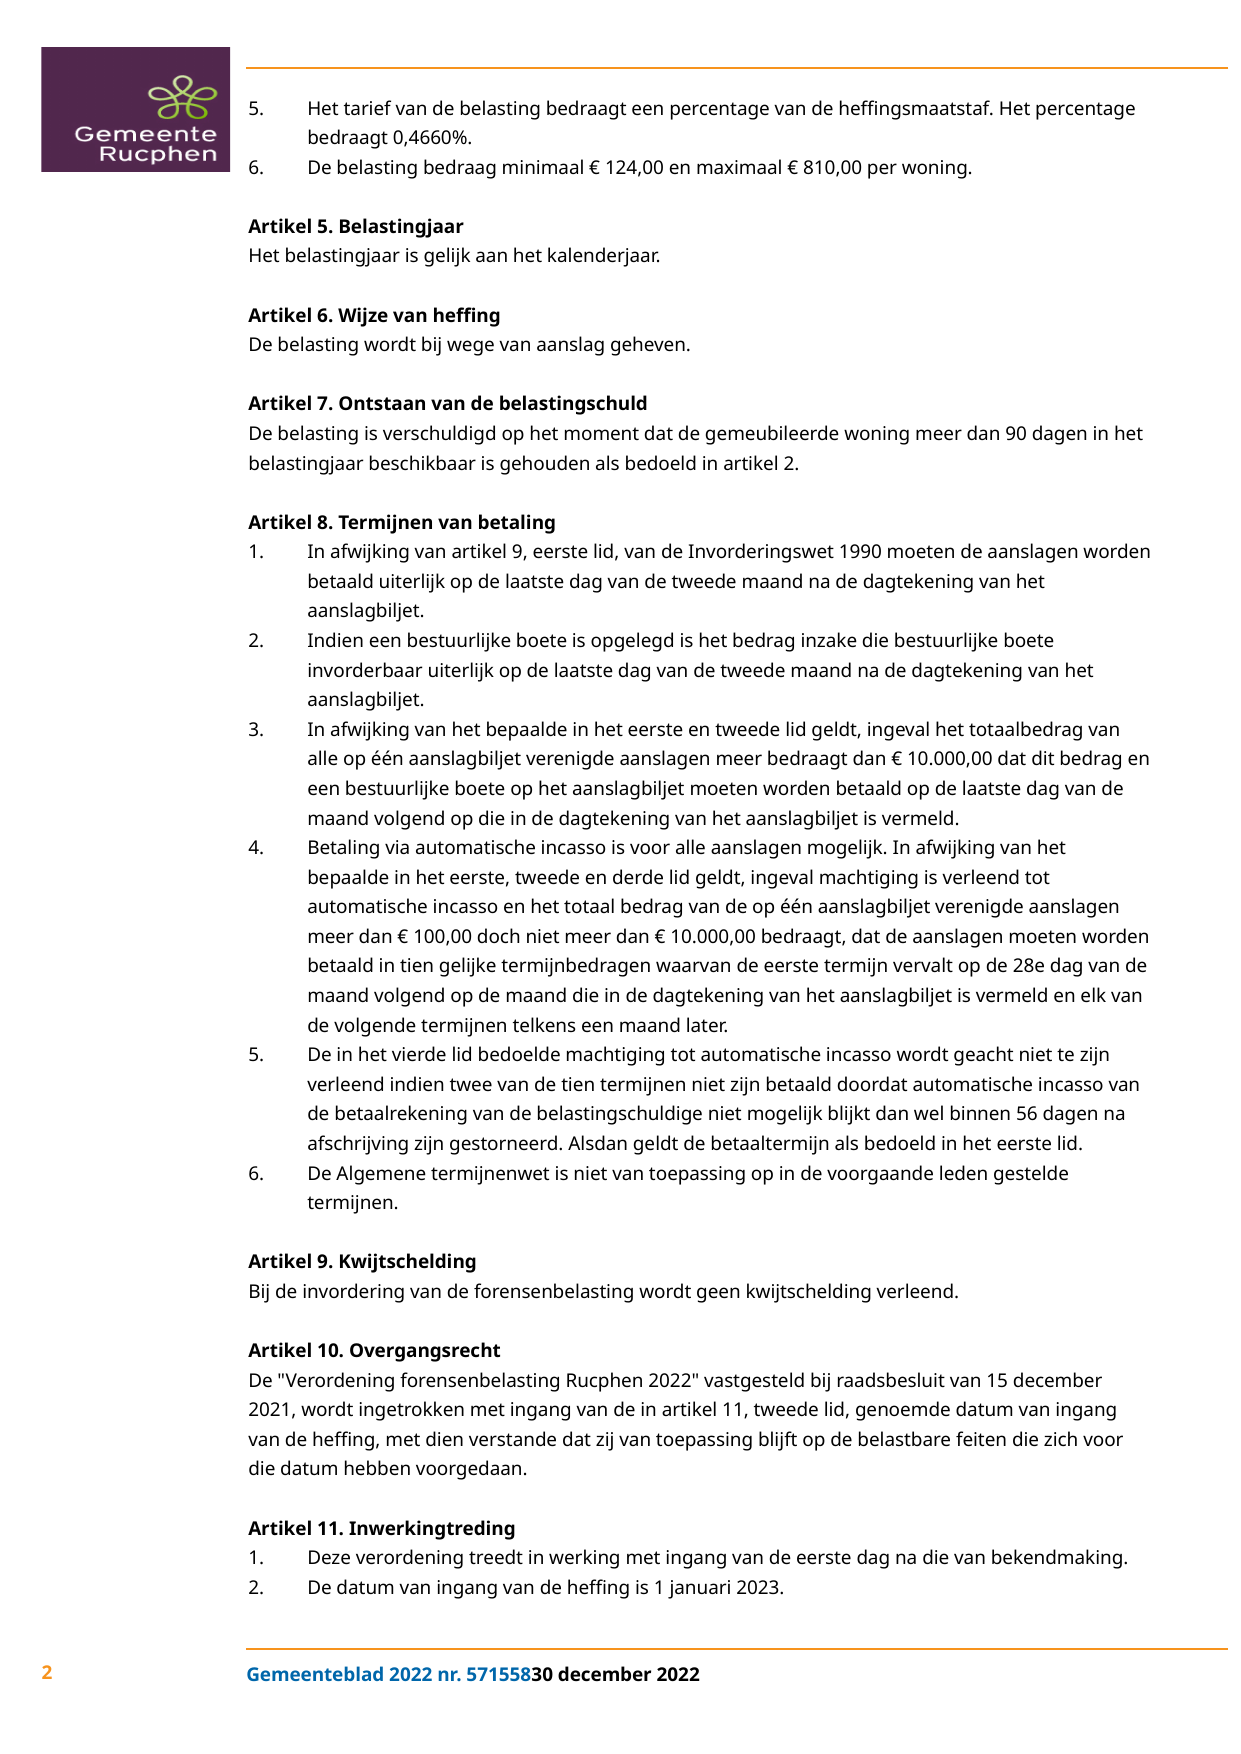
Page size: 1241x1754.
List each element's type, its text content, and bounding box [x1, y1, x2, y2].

text Artikel 9. Kwijtschelding [248, 1248, 1152, 1274]
list Deze verordening treedt in werking met ingang van de eerste dag na die van bekendmaking. [248, 1544, 1152, 1570]
list Indien een bestuurlijke boete is opgelegd is het bedrag inzake die bestuurlijke boete invorderbaar uiterlijk op de laatste dag van de tweede maand na de dagtekening van het aanslagbiljet. [248, 627, 1152, 712]
text De belasting wordt bij wege van aanslag geheven. [248, 331, 1152, 357]
list Het tarief van de belasting bedraagt een percentage van de heffingsmaatstaf. Het percentage bedraagt 0,4660%. [248, 95, 1152, 150]
list De in het vierde lid bedoelde machtiging tot automatische incasso wordt geacht niet te zijn verleend indien twee van de tien termijnen niet zijn betaald doordat automatische incasso van de betaalrekening van de belastingschuldige niet mogelijk blijkt dan wel binnen 56 dagen na afschrijving zijn gestorneerd. Alsdan geldt de betaaltermijn als bedoeld in het eerste lid. [248, 1041, 1152, 1156]
list In afwijking van artikel 9, eerste lid, van de Invorderingswet 1990 moeten de aanslagen worden betaald uiterlijk op de laatste dag van de tweede maand na de dagtekening van het aanslagbiljet. [248, 538, 1152, 623]
text Artikel 8. Termijnen van betaling [248, 509, 1152, 535]
text Bij de invordering van de forensenbelasting wordt geen kwijtschelding verleend. [248, 1278, 1152, 1304]
picture [41, 47, 231, 172]
text Artikel 5. Belastingjaar [248, 213, 1152, 239]
list De belasting bedraag minimaal € 124,00 en maximaal € 810,00 per woning. [248, 154, 1152, 180]
text Artikel 10. Overgangsrecht [248, 1337, 1152, 1363]
text Artikel 7. Ontstaan van de belastingschuld [248, 391, 1152, 416]
list In afwijking van het bepaalde in het eerste en tweede lid geldt, ingeval het totaalbedrag van alle op één aanslagbiljet verenigde aanslagen meer bedraagt dan € 10.000,00 dat dit bedrag en een bestuurlijke boete op het aanslagbiljet moeten worden betaald op de laatste dag van de maand volgend op die in de dagtekening van het aanslagbiljet is vermeld. [248, 716, 1152, 831]
text Artikel 6. Wijze van heffing [248, 302, 1152, 328]
list Betaling via automatische incasso is voor alle aanslagen mogelijk. In afwijking van het bepaalde in het eerste, tweede en derde lid geldt, ingeval machtiging is verleend tot automatische incasso en het totaal bedrag van de op één aanslagbiljet verenigde aanslagen meer dan € 100,00 doch niet meer dan € 10.000,00 bedraagt, dat de aanslagen moeten worden betaald in tien gelijke termijnbedragen waarvan de eerste termijn vervalt op de 28e dag van de maand volgend op de maand die in de dagtekening van het aanslagbiljet is vermeld en elk van de volgende termijnen telkens een maand later. [248, 834, 1152, 1038]
text De belasting is verschuldigd op het moment dat de gemeubileerde woning meer dan 90 dagen in het belastingjaar beschikbaar is gehouden als bedoeld in artikel 2. [248, 420, 1152, 476]
text Het belastingjaar is gelijk aan het kalenderjaar. [248, 243, 1152, 268]
list De Algemene termijnenwet is niet van toepassing op in de voorgaande leden gestelde termijnen. [248, 1160, 1152, 1215]
text De "Verordening forensenbelasting Rucphen 2022" vastgesteld bij raadsbesluit van 15 december 2021, wordt ingetrokken met ingang van de in artikel 11, tweede lid, genoemde datum van ingang van de heffing, met dien verstande dat zij van toepassing blijft op de belastbare feiten die zich voor die datum hebben voorgedaan. [248, 1367, 1152, 1481]
list De datum van ingang van de heffing is 1 januari 2023. [248, 1574, 1152, 1600]
text Artikel 11. Inwerkingtreding [248, 1515, 1152, 1541]
